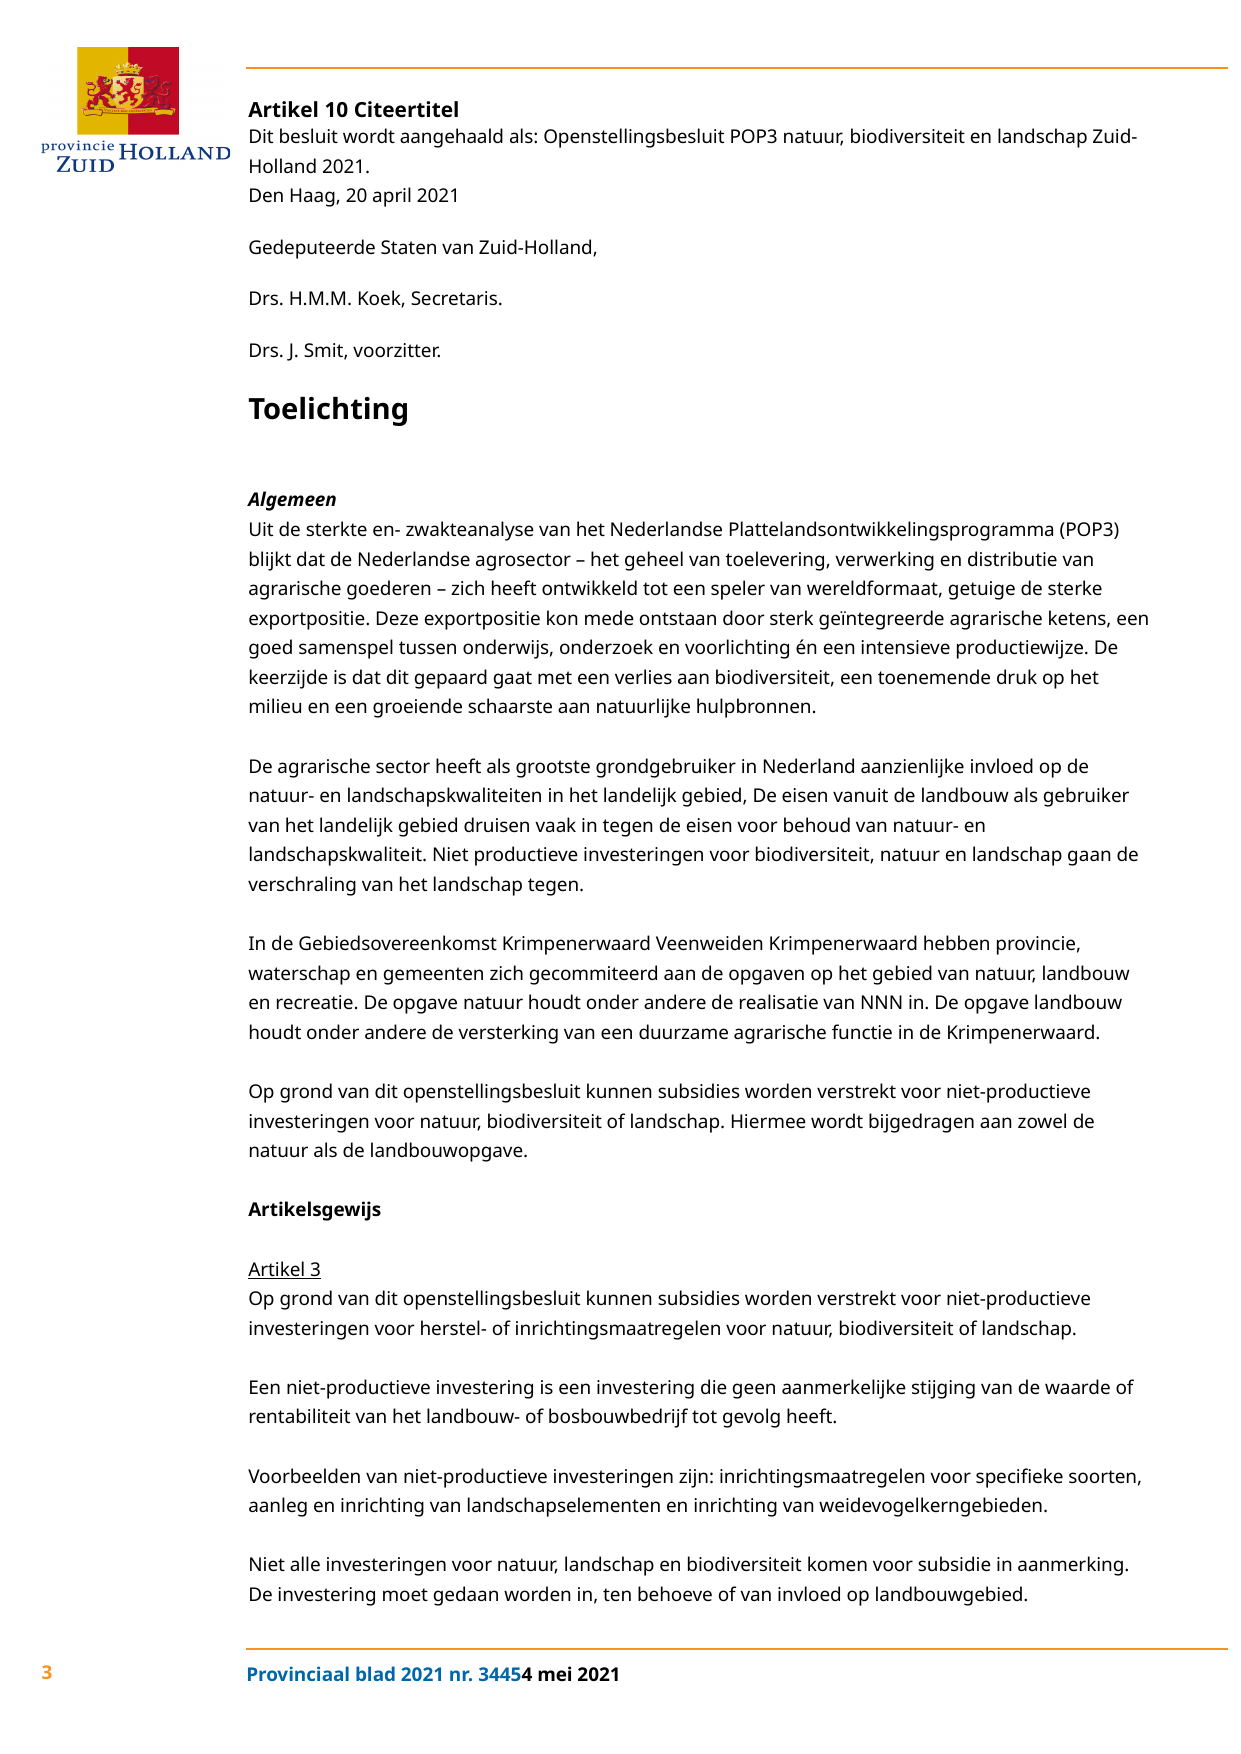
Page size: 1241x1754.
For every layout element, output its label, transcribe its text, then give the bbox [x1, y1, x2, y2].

text Niet alle investeringen voor natuur, landschap en biodiversiteit komen voor subsidie in aanmerking. De investering moet gedaan worden in, ten behoeve of van invloed op landbouwgebied. [248, 1552, 1152, 1607]
text Drs. J. Smit, voorzitter. [248, 337, 1152, 362]
text Uit de sterkte en- zwakteanalyse van het Nederlandse Plattelandsontwikkelingsprogramma (POP3) blijkt dat de Nederlandse agrosector – het geheel van toelevering, verwerking en distributie van agrarische goederen – zich heeft ontwikkeld tot een speler van wereldformaat, getuige de sterke exportpositie. Deze exportpositie kon mede ontstaan door sterk geïntegreerde agrarische ketens, een goed samenspel tussen onderwijs, onderzoek en voorlichting én een intensieve productiewijze. De keerzijde is dat dit gepaard gaat met een verlies aan biodiversiteit, een toenemende druk op het milieu en een groeiende schaarste aan natuurlijke hulpbronnen. [248, 516, 1152, 719]
text Algemeen [248, 487, 1152, 512]
text Den Haag, 20 april 2021 [248, 182, 1152, 208]
text Toelichting [248, 388, 1152, 428]
text Voorbeelden van niet-productieve investeringen zijn: inrichtingsmaatregelen voor specifieke soorten, aanleg en inrichting van landschapselementen en inrichting van weidevogelkerngebieden. [248, 1463, 1152, 1518]
picture [41, 47, 231, 172]
text Drs. H.M.M. Koek, Secretaris. [248, 285, 1152, 311]
text Op grond van dit openstellingsbesluit kunnen subsidies worden verstrekt voor niet-productieve investeringen voor natuur, biodiversiteit of landschap. Hiermee wordt bijgedragen aan zowel de natuur als de landbouwopgave. [248, 1078, 1152, 1163]
text Op grond van dit openstellingsbesluit kunnen subsidies worden verstrekt voor niet-productieve investeringen voor herstel- of inrichtingsmaatregelen voor natuur, biodiversiteit of landschap. [248, 1285, 1152, 1341]
text Artikel 3 [248, 1256, 1152, 1282]
text Gedeputeerde Staten van Zuid-Holland, [248, 234, 1152, 259]
text Artikelsgewijs [248, 1197, 1152, 1222]
text Een niet-productieve investering is een investering die geen aanmerkelijke stijging van de waarde of rentabiliteit van het landbouw- of bosbouwbedrijf tot gevolg heeft. [248, 1374, 1152, 1429]
text In de Gebiedsovereenkomst Krimpenerwaard Veenweiden Krimpenerwaard hebben provincie, waterschap en gemeenten zich gecommiteerd aan de opgaven op het gebied van natuur, landbouw en recreatie. De opgave natuur houdt onder andere de realisatie van NNN in. De opgave landbouw houdt onder andere de versterking van een duurzame agrarische functie in de Krimpenerwaard. [248, 930, 1152, 1045]
text Artikel 10 Citeertitel [248, 95, 1152, 123]
text De agrarische sector heeft als grootste grondgebruiker in Nederland aanzienlijke invloed op de natuur- en landschapskwaliteiten in het landelijk gebied, De eisen vanuit de landbouw als gebruiker van het landelijk gebied druisen vaak in tegen de eisen voor behoud van natuur- en landschapskwaliteit. Niet productieve investeringen voor biodiversiteit, natuur en landschap gaan de verschraling van het landschap tegen. [248, 753, 1152, 897]
text Dit besluit wordt aangehaald als: Openstellingsbesluit POP3 natuur, biodiversiteit en landschap Zuid-Holland 2021. [248, 123, 1152, 178]
